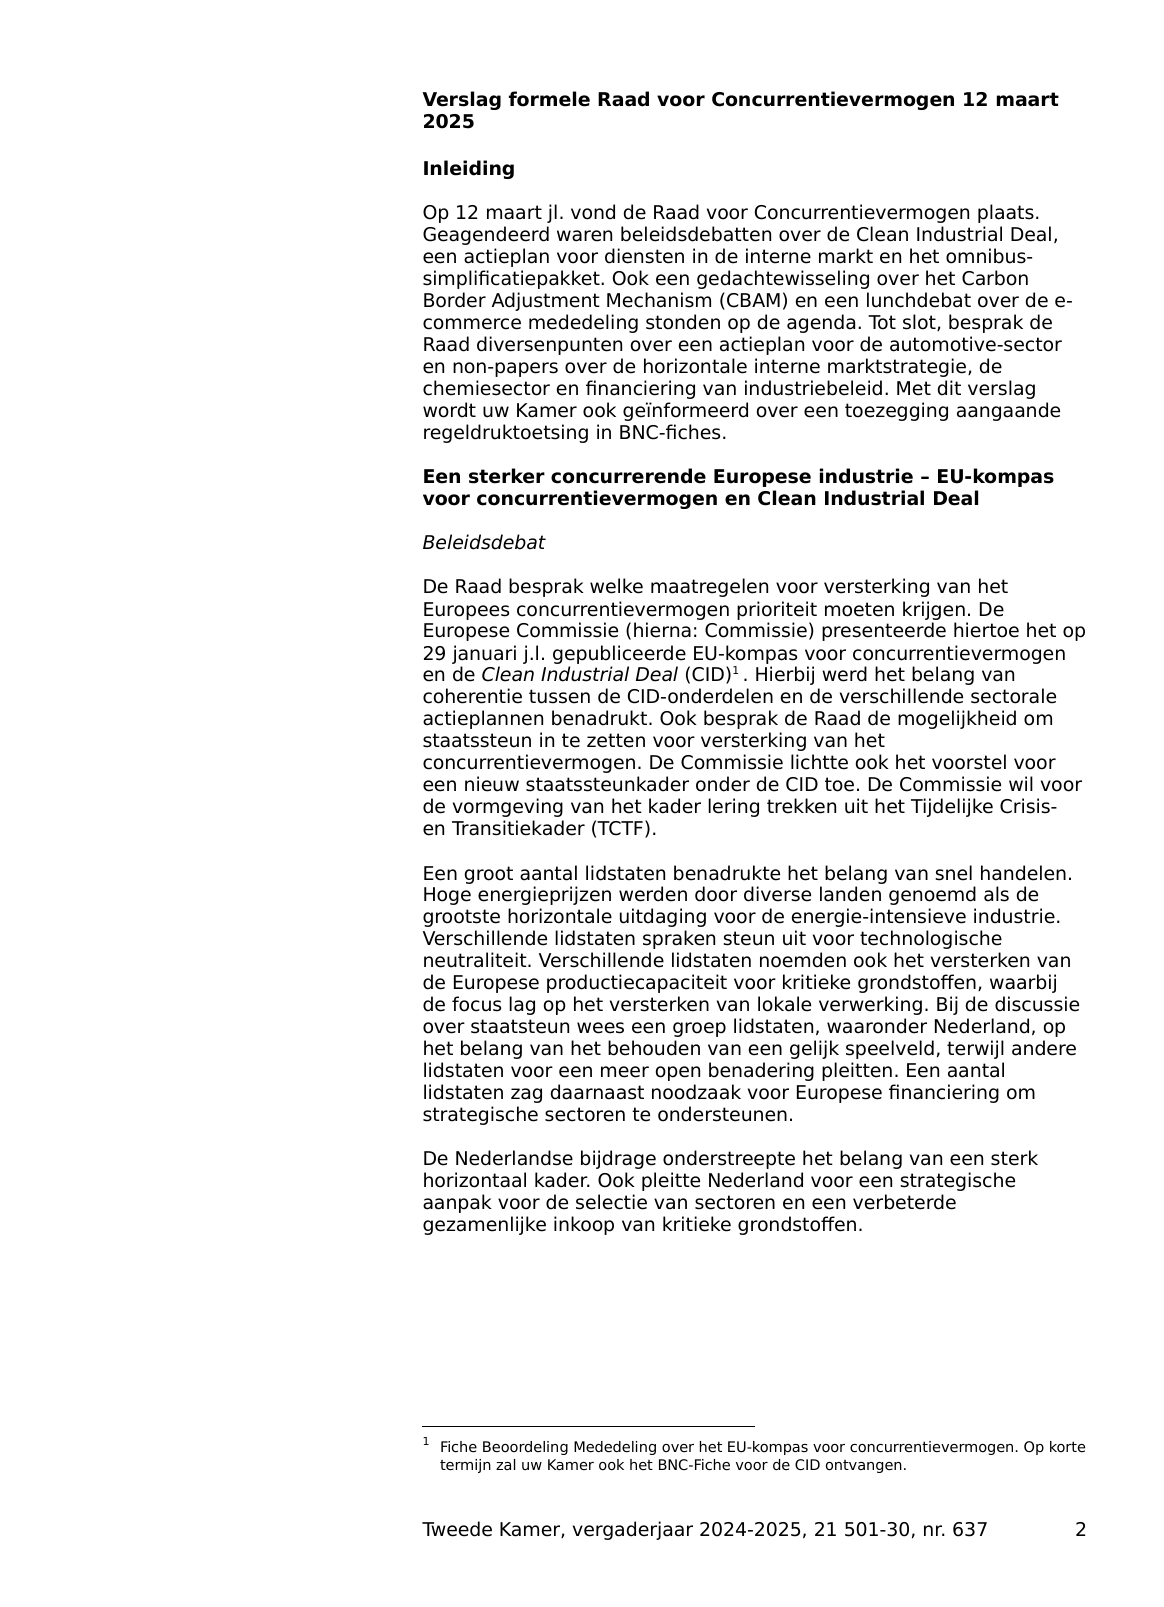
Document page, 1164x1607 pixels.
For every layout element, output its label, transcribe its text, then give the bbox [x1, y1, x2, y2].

subtitle Inleiding [422, 158, 1087, 180]
text Een groot aantal lidstaten benadrukte het belang van snel handelen. Hoge energieprijzen werden door diverse landen genoemd als de grootste horizontale uitdaging voor de energie-intensieve industrie. Verschillende lidstaten spraken steun uit voor technologische neutraliteit. Verschillende lidstaten noemden ook het versterken van de Europese productiecapaciteit voor kritieke grondstoffen, waarbij de focus lag op het versterken van lokale verwerking. Bij de discussie over staatsteun wees een groep lidstaten, waaronder Nederland, op het belang van het behouden van een gelijk speelveld, terwijl andere lidstaten voor een meer open benadering pleitten. Een aantal lidstaten zag daarnaast noodzaak voor Europese financiering om strategische sectoren te ondersteunen. [422, 862, 1087, 1126]
subtitle Beleidsdebat [422, 532, 1087, 554]
subtitle Een sterker concurrerende Europese industrie – EU-kompas voor concurrentievermogen en Clean Industrial Deal [422, 466, 1087, 510]
text De Nederlandse bijdrage onderstreepte het belang van een sterk horizontaal kader. Ook pleitte Nederland voor een strategische aanpak voor de selectie van sectoren en een verbeterde gezamenlijke inkoop van kritieke grondstoffen. [422, 1148, 1087, 1236]
text Fiche Beoordeling Mededeling over het EU-kompas voor concurrentievermogen. Op korte termijn zal uw Kamer ook het BNC-Fiche voor de CID ontvangen. [422, 1435, 1087, 1474]
subtitle Verslag formele Raad voor Concurrentievermogen 12 maart 2025 [422, 89, 1087, 133]
text Op 12 maart jl. vond de Raad voor Concurrentievermogen plaats. Geagendeerd waren beleidsdebatten over de Clean Industrial Deal, een actieplan voor diensten in de interne markt en het omnibus-simplificatiepakket. Ook een gedachtewisseling over het Carbon Border Adjustment Mechanism (CBAM) en een lunchdebat over de e-commerce mededeling stonden op de agenda. Tot slot, besprak de Raad diversenpunten over een actieplan voor de automotive-sector en non-papers over de horizontale interne marktstrategie, de chemiesector en financiering van industriebeleid. Met dit verslag wordt uw Kamer ook geïnformeerd over een toezegging aangaande regeldruktoetsing in BNC-fiches. [422, 202, 1087, 444]
text De Raad besprak welke maatregelen voor versterking van het Europees concurrentievermogen prioriteit moeten krijgen. De Europese Commissie (hierna: Commissie) presenteerde hiertoe het op 29 januari j.l. gepubliceerde EU-kompas voor concurrentievermogen en de Clean Industrial Deal (CID). Hierbij werd het belang van coherentie tussen de CID-onderdelen en de verschillende sectorale actieplannen benadrukt. Ook besprak de Raad de mogelijkheid om staatssteun in te zetten voor versterking van het concurrentievermogen. De Commissie lichtte ook het voorstel voor een nieuw staatssteunkader onder de CID toe. De Commissie wil voor de vormgeving van het kader lering trekken uit het Tijdelijke Crisis- en Transitiekader (TCTF). [422, 576, 1087, 840]
